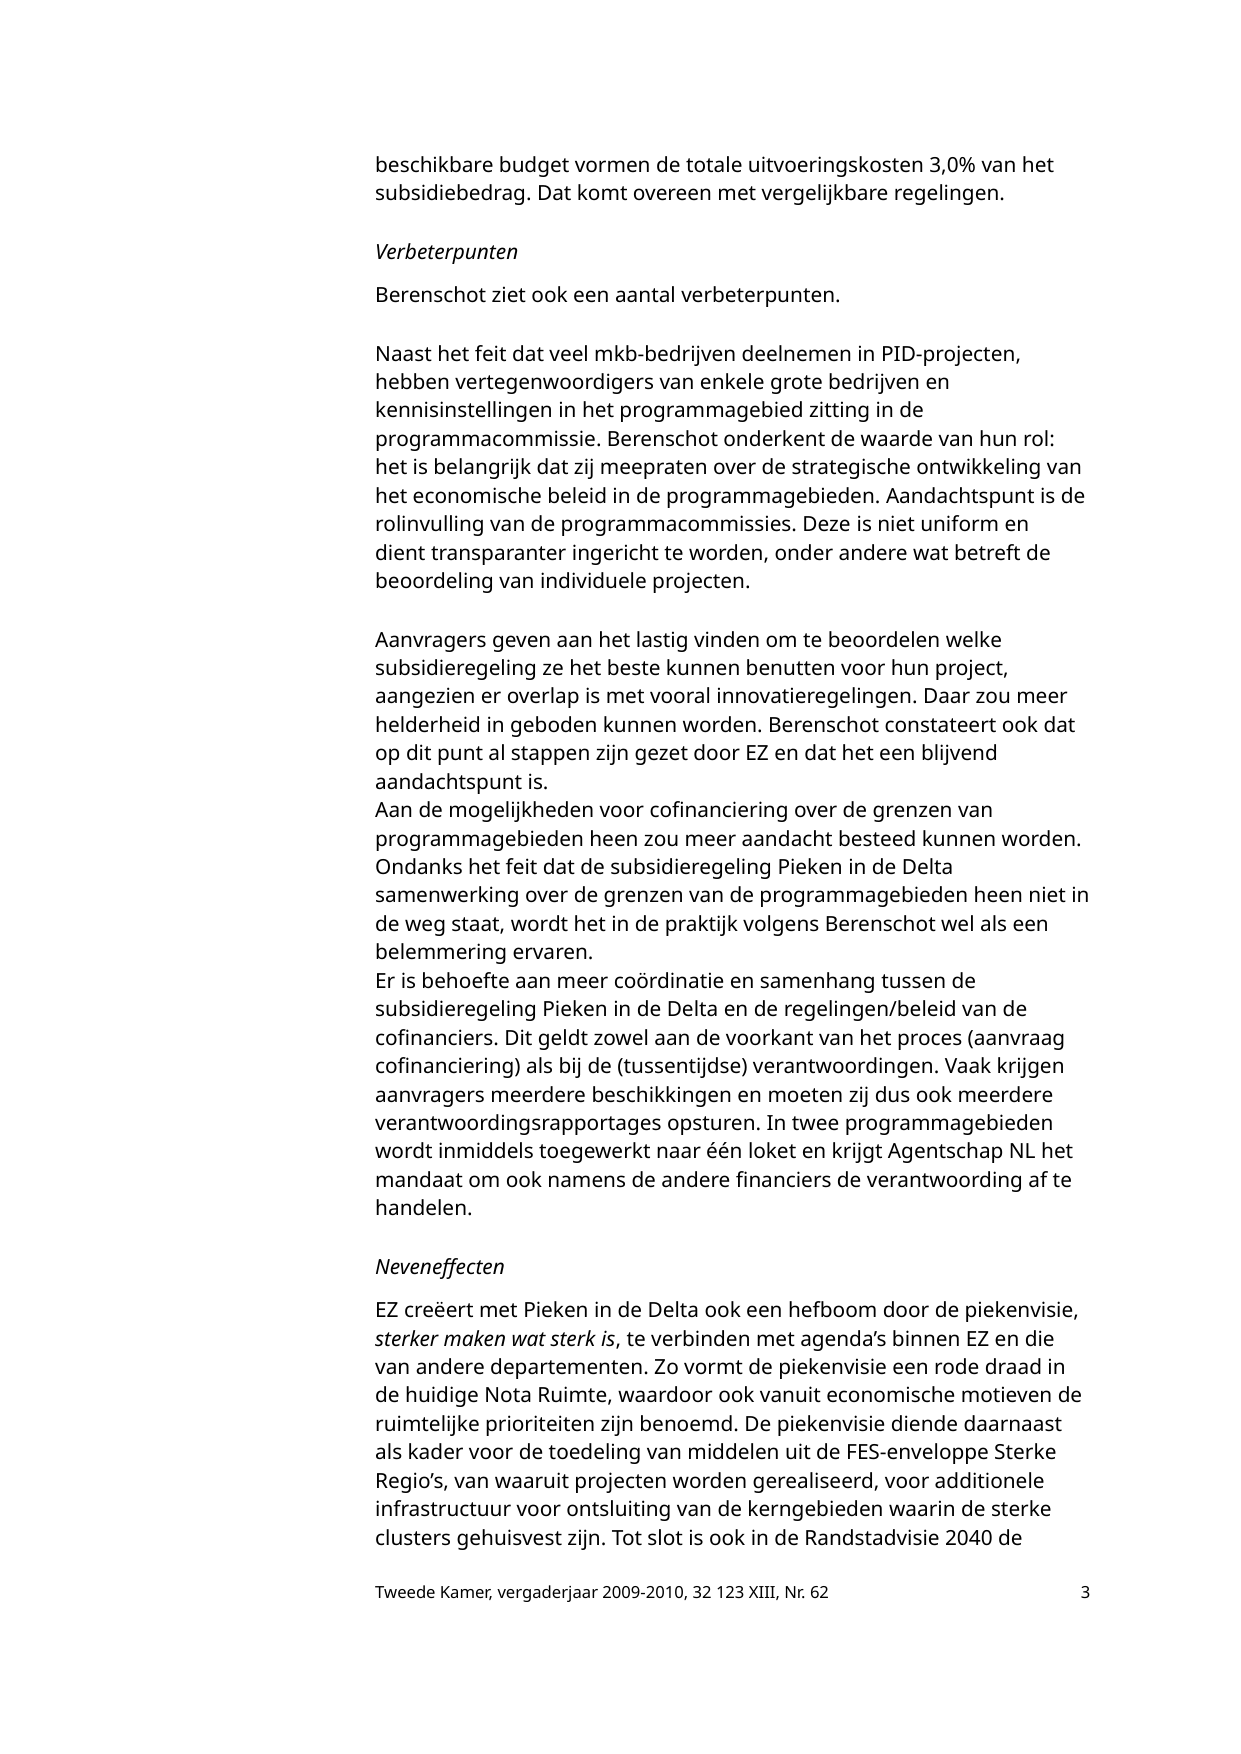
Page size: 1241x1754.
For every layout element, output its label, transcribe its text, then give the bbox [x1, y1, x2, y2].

text Naast het feit dat veel mkb-bedrijven deelnemen in PID-projecten, hebben vertegenwoordigers van enkele grote bedrijven en kennisinstellingen in het programmagebied zitting in de programmacommissie. Berenschot onderkent de waarde van hun rol: het is belangrijk dat zij meepraten over de strategische ontwikkeling van het economische beleid in de programmagebieden. Aandachtspunt is de rolinvulling van de programmacommissies. Deze is niet uniform en dient transparanter ingericht te worden, onder andere wat betreft de beoordeling van individuele projecten. [375, 339, 1090, 595]
text Neveneffecten [375, 1252, 1090, 1280]
text beschikbare budget vormen de totale uitvoeringskosten 3,0% van het subsidiebedrag. Dat komt overeen met vergelijkbare regelingen. [375, 150, 1090, 207]
text Aanvragers geven aan het lastig vinden om te beoordelen welke subsidieregeling ze het beste kunnen benutten voor hun project, aangezien er overlap is met vooral innovatieregelingen. Daar zou meer helderheid in geboden kunnen worden. Berenschot constateert ook dat op dit punt al stappen zijn gezet door EZ en dat het een blijvend aandachtspunt is. [375, 625, 1090, 795]
text Er is behoefte aan meer coördinatie en samenhang tussen de subsidieregeling Pieken in de Delta en de regelingen/beleid van de cofinanciers. Dit geldt zowel aan de voorkant van het proces (aanvraag cofinanciering) als bij de (tussentijdse) verantwoordingen. Vaak krijgen aanvragers meerdere beschikkingen en moeten zij dus ook meerdere verantwoordingsrapportages opsturen. In twee programmagebieden wordt inmiddels toegewerkt naar één loket en krijgt Agentschap NL het mandaat om ook namens de andere financiers de verantwoording af te handelen. [375, 966, 1090, 1222]
text EZ creëert met Pieken in de Delta ook een hefboom door de piekenvisie, sterker maken wat sterk is, te verbinden met agenda’s binnen EZ en die van andere departementen. Zo vormt de piekenvisie een rode draad in de huidige Nota Ruimte, waardoor ook vanuit economische motieven de ruimtelijke prioriteiten zijn benoemd. De piekenvisie diende daarnaast als kader voor de toedeling van middelen uit de FES-enveloppe Sterke Regio’s, van waaruit projecten worden gerealiseerd, voor additionele infrastructuur voor ontsluiting van de kerngebieden waarin de sterke clusters gehuisvest zijn. Tot slot is ook in de Randstadvisie 2040 de [375, 1295, 1090, 1551]
text Aan de mogelijkheden voor cofinanciering over de grenzen van programmagebieden heen zou meer aandacht besteed kunnen worden. Ondanks het feit dat de subsidieregeling Pieken in de Delta samenwerking over de grenzen van de programmagebieden heen niet in de weg staat, wordt het in de praktijk volgens Berenschot wel als een belemmering ervaren. [375, 795, 1090, 966]
text Berenschot ziet ook een aantal verbeterpunten. [375, 280, 1090, 309]
text Verbeterpunten [375, 237, 1090, 265]
